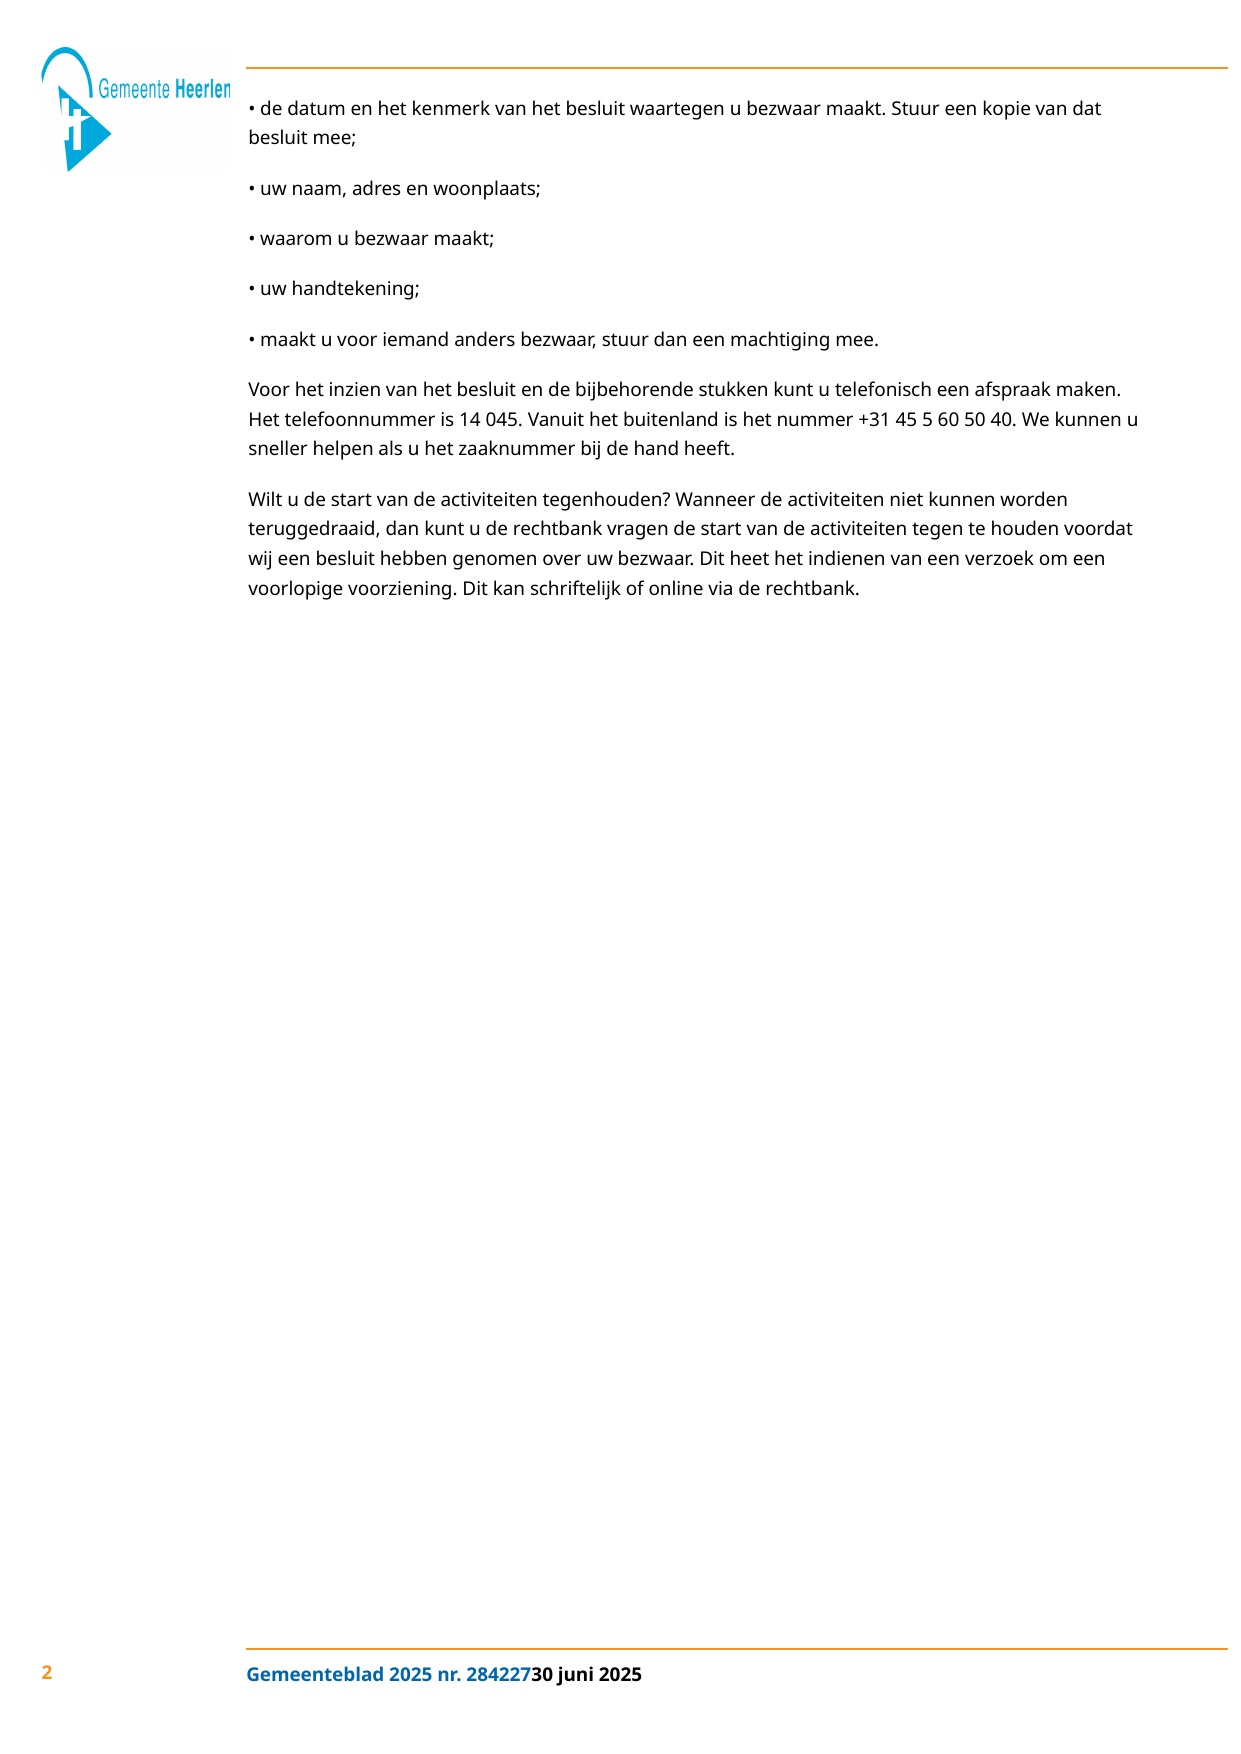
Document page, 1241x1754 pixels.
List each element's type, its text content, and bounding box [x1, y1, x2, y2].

picture [41, 47, 59, 70]
picture [41, 47, 231, 172]
text • uw handtekening; [248, 276, 1152, 301]
text • uw naam, adres en woonplaats; [248, 175, 1152, 201]
text • waarom u bezwaar maakt; [248, 225, 1152, 251]
text Voor het inzien van het besluit en de bijbehorende stukken kunt u telefonisch een afspraak maken. Het telefoonnummer is 14 045. Vanuit het buitenland is het nummer +31 45 5 60 50 40. We kunnen u sneller helpen als u het zaaknummer bij de hand heeft. [248, 376, 1152, 461]
text • maakt u voor iemand anders bezwaar, stuur dan een machtiging mee. [248, 326, 1152, 352]
text Wilt u de start van de activiteiten tegenhouden? Wanneer de activiteiten niet kunnen worden teruggedraaid, dan kunt u de rechtbank vragen de start van de activiteiten tegen te houden voordat wij een besluit hebben genomen over uw bezwaar. Dit heet het indienen van een verzoek om een voorlopige voorziening. Dit kan schriftelijk of online via de rechtbank. [248, 486, 1152, 601]
text • de datum en het kenmerk van het besluit waartegen u bezwaar maakt. Stuur een kopie van dat besluit mee; [248, 95, 1152, 150]
